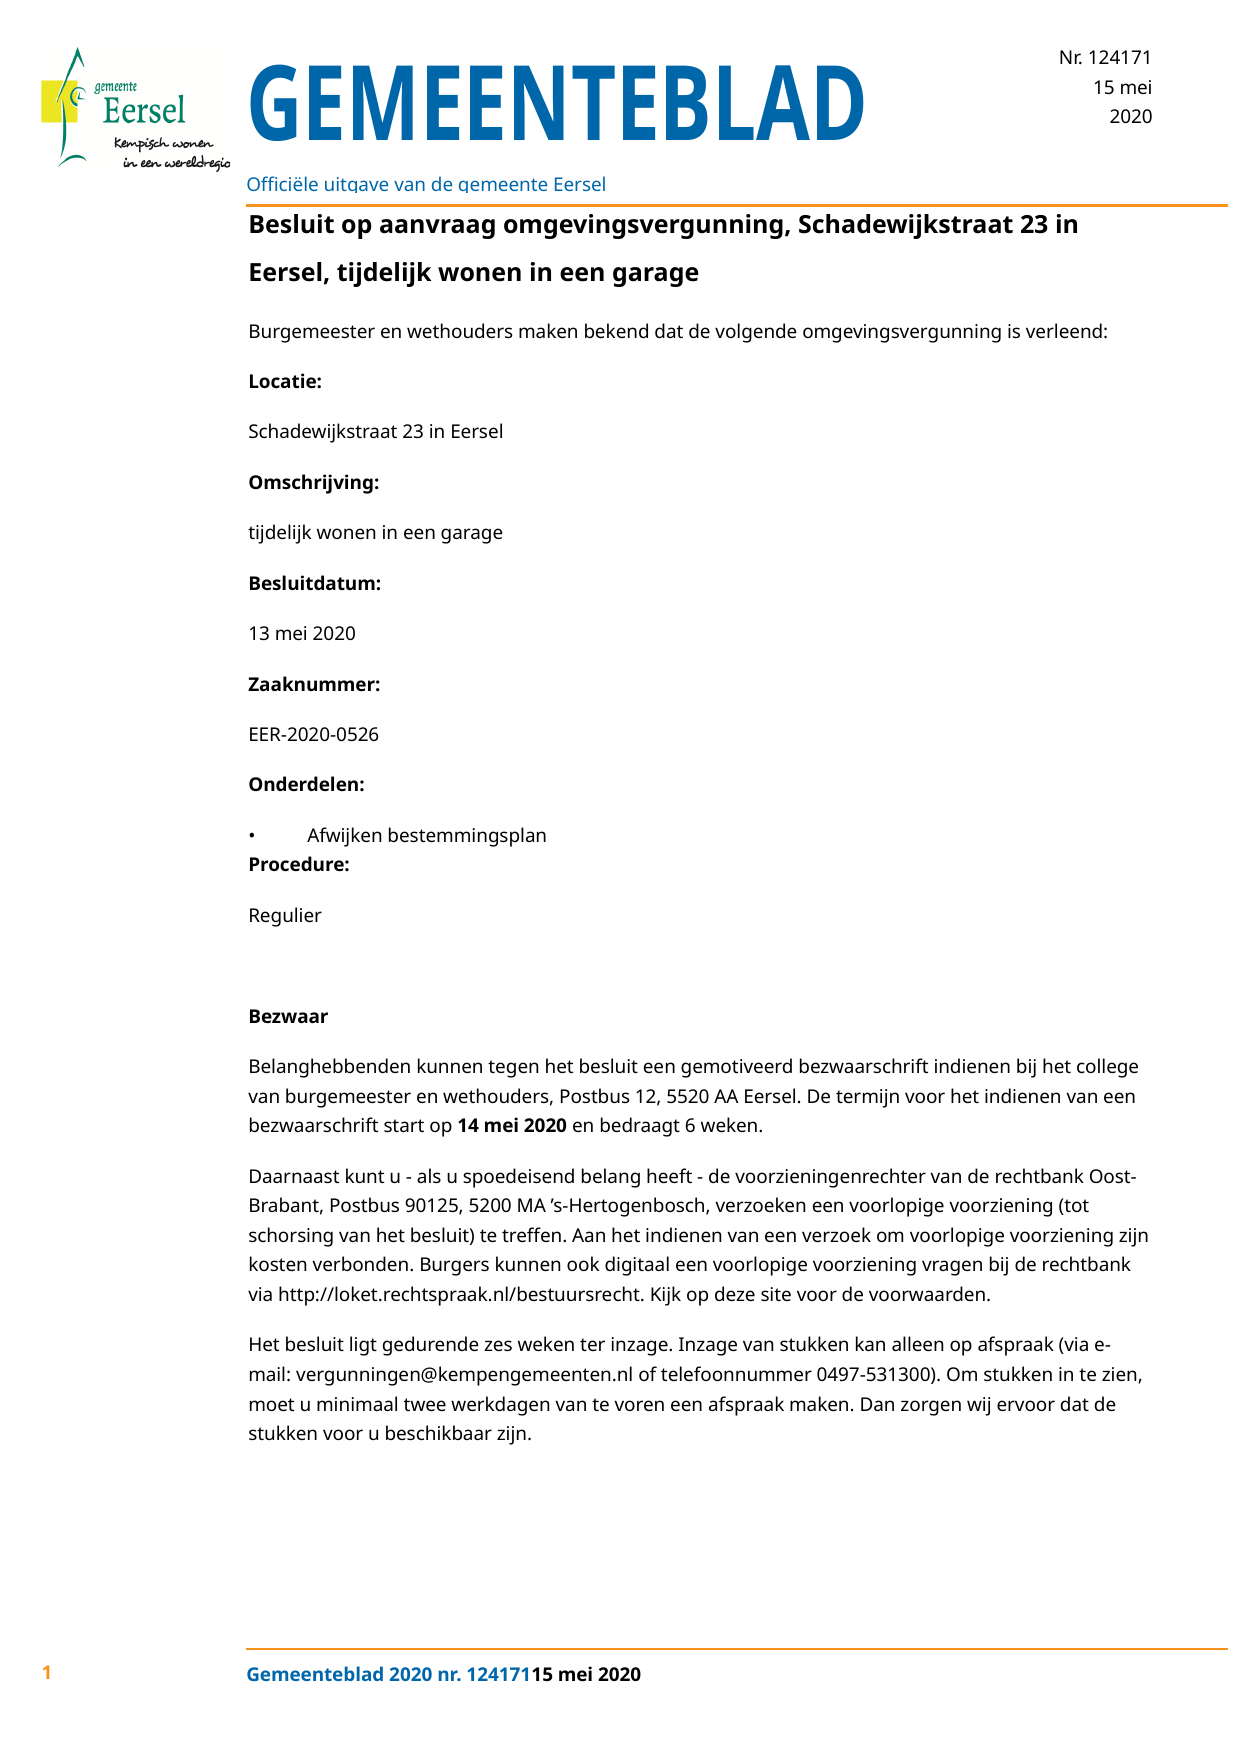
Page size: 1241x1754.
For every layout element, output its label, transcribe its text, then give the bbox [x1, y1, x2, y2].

text Zaaknummer: [248, 671, 1152, 697]
picture [41, 47, 231, 172]
text Onderdelen: [248, 772, 1152, 797]
text Besluitdatum: [248, 570, 1152, 596]
text Omschrijving: [248, 469, 1152, 495]
list Afwijken bestemmingsplan [248, 822, 1152, 848]
text Procedure: [248, 852, 1152, 877]
text 13 mei 2020 [248, 620, 1152, 646]
text tijdelijk wonen in een garage [248, 519, 1152, 545]
text Bezwaar [248, 1003, 1152, 1029]
text Besluit op aanvraag omgevingsvergunning, Schadewijkstraat 23 in Eersel, tijdelijk wonen in een garage [248, 207, 1152, 288]
text Het besluit ligt gedurende zes weken ter inzage. Inzage van stukken kan alleen op afspraak (via e-mail: vergunningen@kempengemeenten.nl of telefoonnummer 0497-531300). Om stukken in te zien, moet u minimaal twee werkdagen van te voren een afspraak maken. Dan zorgen wij ervoor dat de stukken voor u beschikbaar zijn. [248, 1332, 1152, 1446]
text Daarnaast kunt u - als u spoedeisend belang heeft - de voorzieningenrechter van de rechtbank Oost-Brabant, Postbus 90125, 5200 MA ’s-Hertogenbosch, verzoeken een voorlopige voorziening (tot schorsing van het besluit) te treffen. Aan het indienen van een verzoek om voorlopige voorziening zijn kosten verbonden. Burgers kunnen ook digitaal een voorlopige voorziening vragen bij de rechtbank via http://loket.rechtspraak.nl/bestuursrecht. Kijk op deze site voor de voorwaarden. [248, 1163, 1152, 1307]
text EER-2020-0526 [248, 721, 1152, 747]
text Schadewijkstraat 23 in Eersel [248, 419, 1152, 444]
text Locatie: [248, 368, 1152, 394]
text Regulier [248, 902, 1152, 928]
text Burgemeester en wethouders maken bekend dat de volgende omgevingsvergunning is verleend: [248, 318, 1152, 344]
text Belanghebbenden kunnen tegen het besluit een gemotiveerd bezwaarschrift indienen bij het college van burgemeester en wethouders, Postbus 12, 5520 AA Eersel. De termijn voor het indienen van een bezwaarschrift start op 14 mei 2020 en bedraagt 6 weken. [248, 1053, 1152, 1138]
